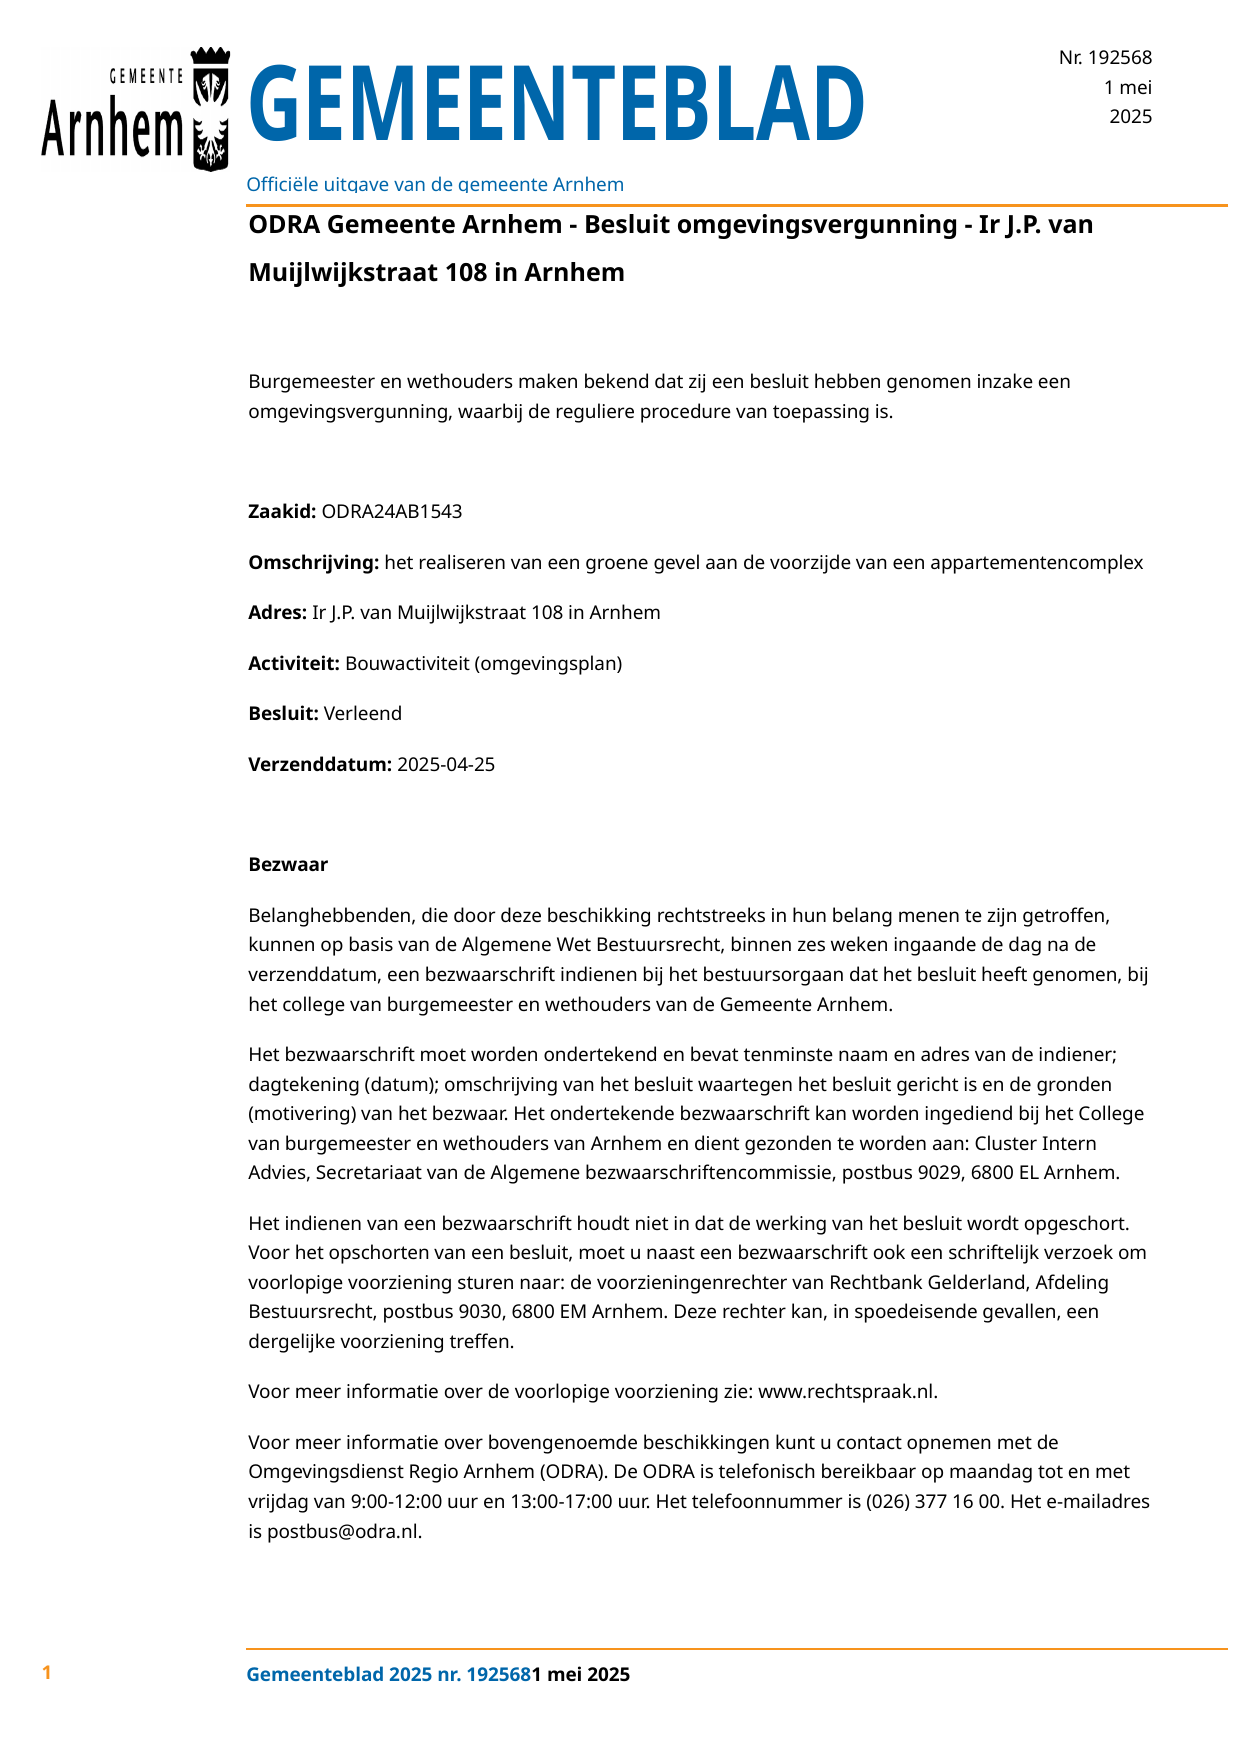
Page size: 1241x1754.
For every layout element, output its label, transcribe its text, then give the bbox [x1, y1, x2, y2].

text Belanghebbenden, die door deze beschikking rechtstreeks in hun belang menen te zijn getroffen, kunnen op basis van de Algemene Wet Bestuursrecht, binnen zes weken ingaande de dag na de verzenddatum, een bezwaarschrift indienen bij het bestuursorgaan dat het besluit heeft genomen, bij het college van burgemeester en wethouders van de Gemeente Arnhem. [248, 902, 1152, 1017]
text Voor meer informatie over de voorlopige voorziening zie: www.rechtspraak.nl. [248, 1379, 1152, 1404]
text Het indienen van een bezwaarschrift houdt niet in dat de werking van het besluit wordt opgeschort. Voor het opschorten van een besluit, moet u naast een bezwaarschrift ook een schriftelijk verzoek om voorlopige voorziening sturen naar: de voorzieningenrechter van Rechtbank Gelderland, Afdeling Bestuursrecht, postbus 9030, 6800 EM Arnhem. Deze rechter kan, in spoedeisende gevallen, een dergelijke voorziening treffen. [248, 1210, 1152, 1354]
text Bezwaar [248, 852, 1152, 877]
text Activiteit: Bouwactiviteit (omgevingsplan) [248, 650, 1152, 676]
picture [41, 47, 231, 172]
text Omschrijving: het realiseren van een groene gevel aan de voorzijde van een appartementencomplex [248, 549, 1152, 575]
text Verzenddatum: 2025-04-25 [248, 751, 1152, 777]
text Zaakid: ODRA24AB1543 [248, 499, 1152, 524]
text Adres: Ir J.P. van Muijlwijkstraat 108 in Arnhem [248, 599, 1152, 625]
text Voor meer informatie over bovengenoemde beschikkingen kunt u contact opnemen met de Omgevingsdienst Regio Arnhem (ODRA). De ODRA is telefonisch bereikbaar op maandag tot en met vrijdag van 9:00-12:00 uur en 13:00-17:00 uur. Het telefoonnummer is (026) 377 16 00. Het e-mailadres is postbus@odra.nl. [248, 1429, 1152, 1544]
text Het bezwaarschrift moet worden ondertekend en bevat tenminste naam en adres van de indiener; dagtekening (datum); omschrijving van het besluit waartegen het besluit gericht is en de gronden (motivering) van het bezwaar. Het ondertekende bezwaarschrift kan worden ingediend bij het College van burgemeester en wethouders van Arnhem en dient gezonden te worden aan: Cluster Intern Advies, Secretariaat van de Algemene bezwaarschriftencommissie, postbus 9029, 6800 EL Arnhem. [248, 1041, 1152, 1185]
text Besluit: Verleend [248, 700, 1152, 726]
text Burgemeester en wethouders maken bekend dat zij een besluit hebben genomen inzake een omgevingsvergunning, waarbij de reguliere procedure van toepassing is. [248, 368, 1152, 424]
text ODRA Gemeente Arnhem - Besluit omgevingsvergunning - Ir J.P. van Muijlwijkstraat 108 in Arnhem [248, 207, 1152, 288]
